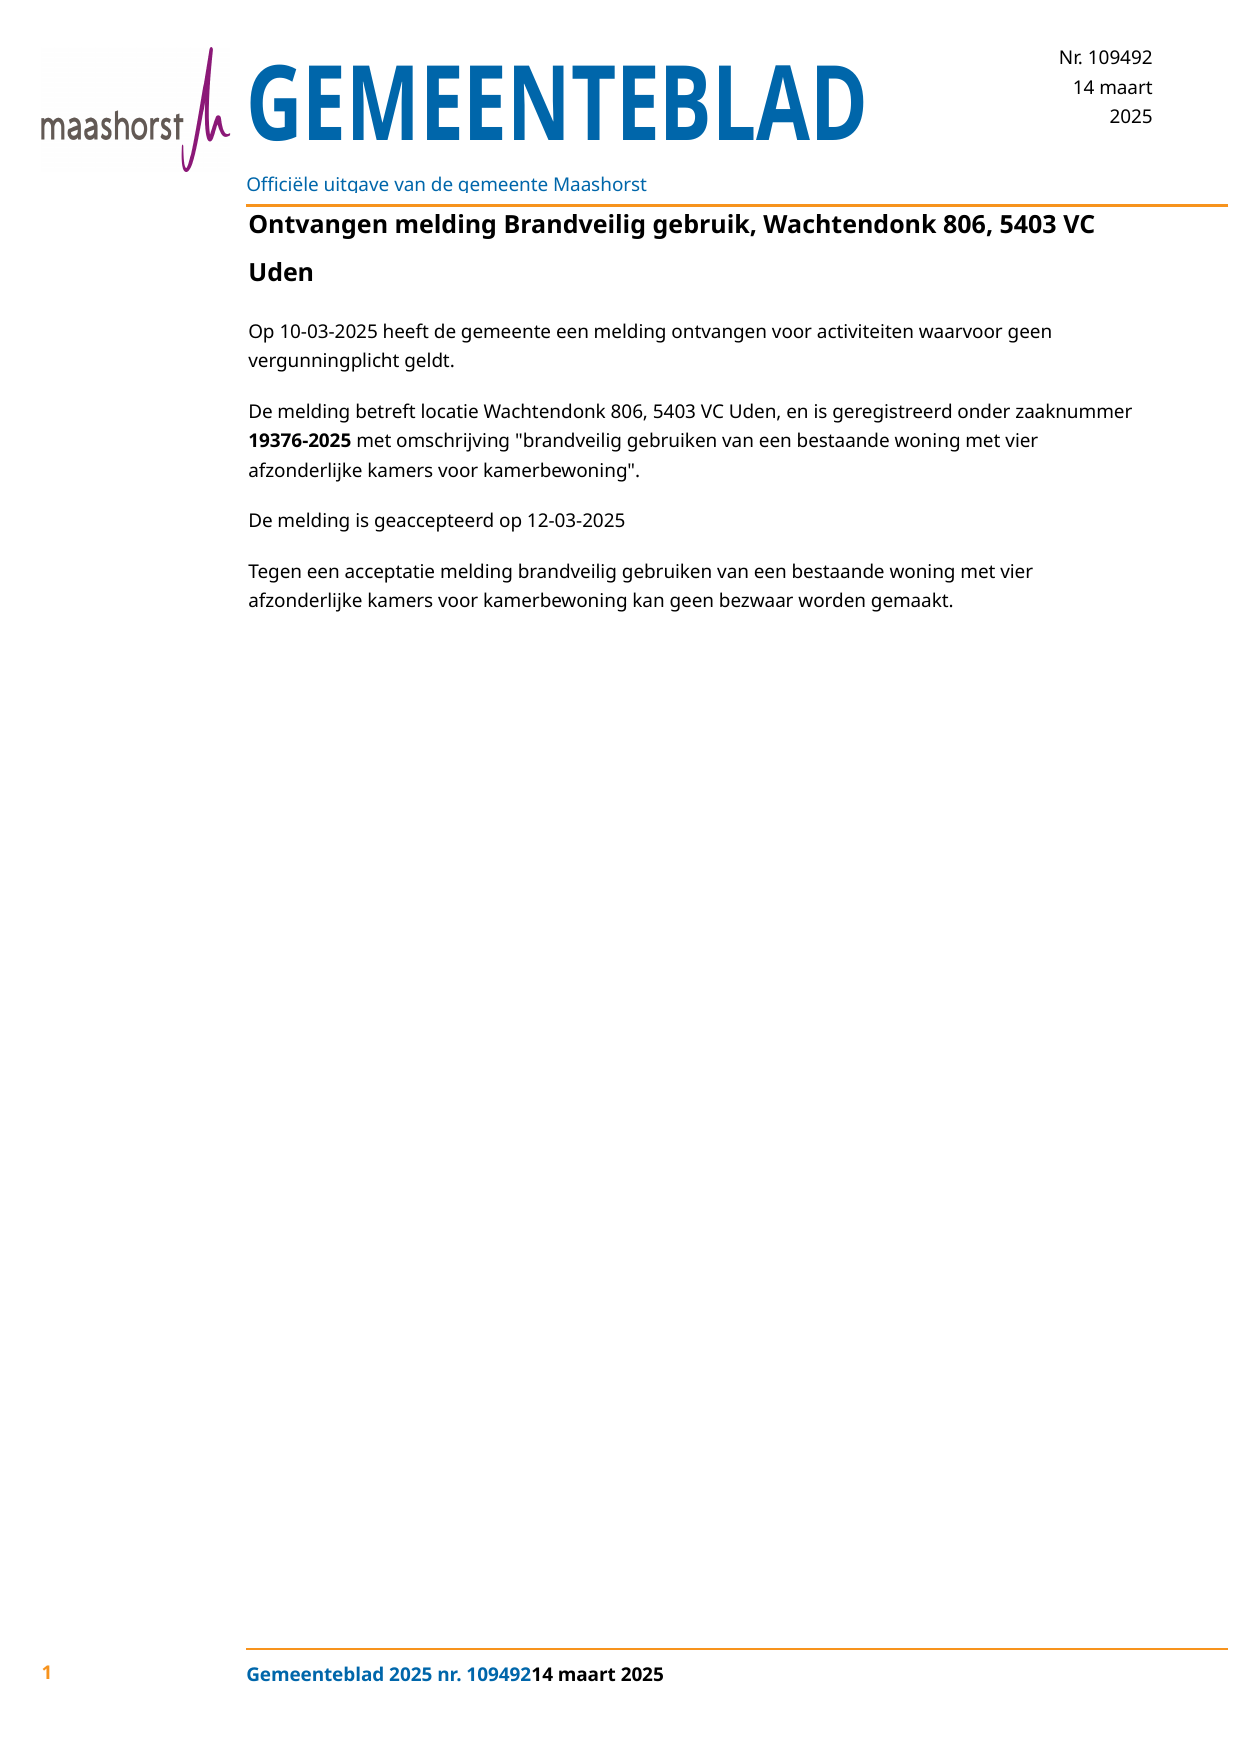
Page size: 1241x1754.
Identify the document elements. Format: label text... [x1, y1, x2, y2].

text Op 10-03-2025 heeft de gemeente een melding ontvangen voor activiteiten waarvoor geen vergunningplicht geldt. [248, 318, 1152, 373]
picture [41, 47, 231, 172]
text Ontvangen melding Brandveilig gebruik, Wachtendonk 806, 5403 VC Uden [248, 207, 1152, 288]
text De melding betreft locatie Wachtendonk 806, 5403 VC Uden, en is geregistreerd onder zaaknummer 19376-2025 met omschrijving "brandveilig gebruiken van een bestaande woning met vier afzonderlijke kamers voor kamerbewoning". [248, 398, 1152, 483]
text Tegen een acceptatie melding brandveilig gebruiken van een bestaande woning met vier afzonderlijke kamers voor kamerbewoning kan geen bezwaar worden gemaakt. [248, 558, 1152, 613]
text De melding is geaccepteerd op 12-03-2025 [248, 507, 1152, 533]
